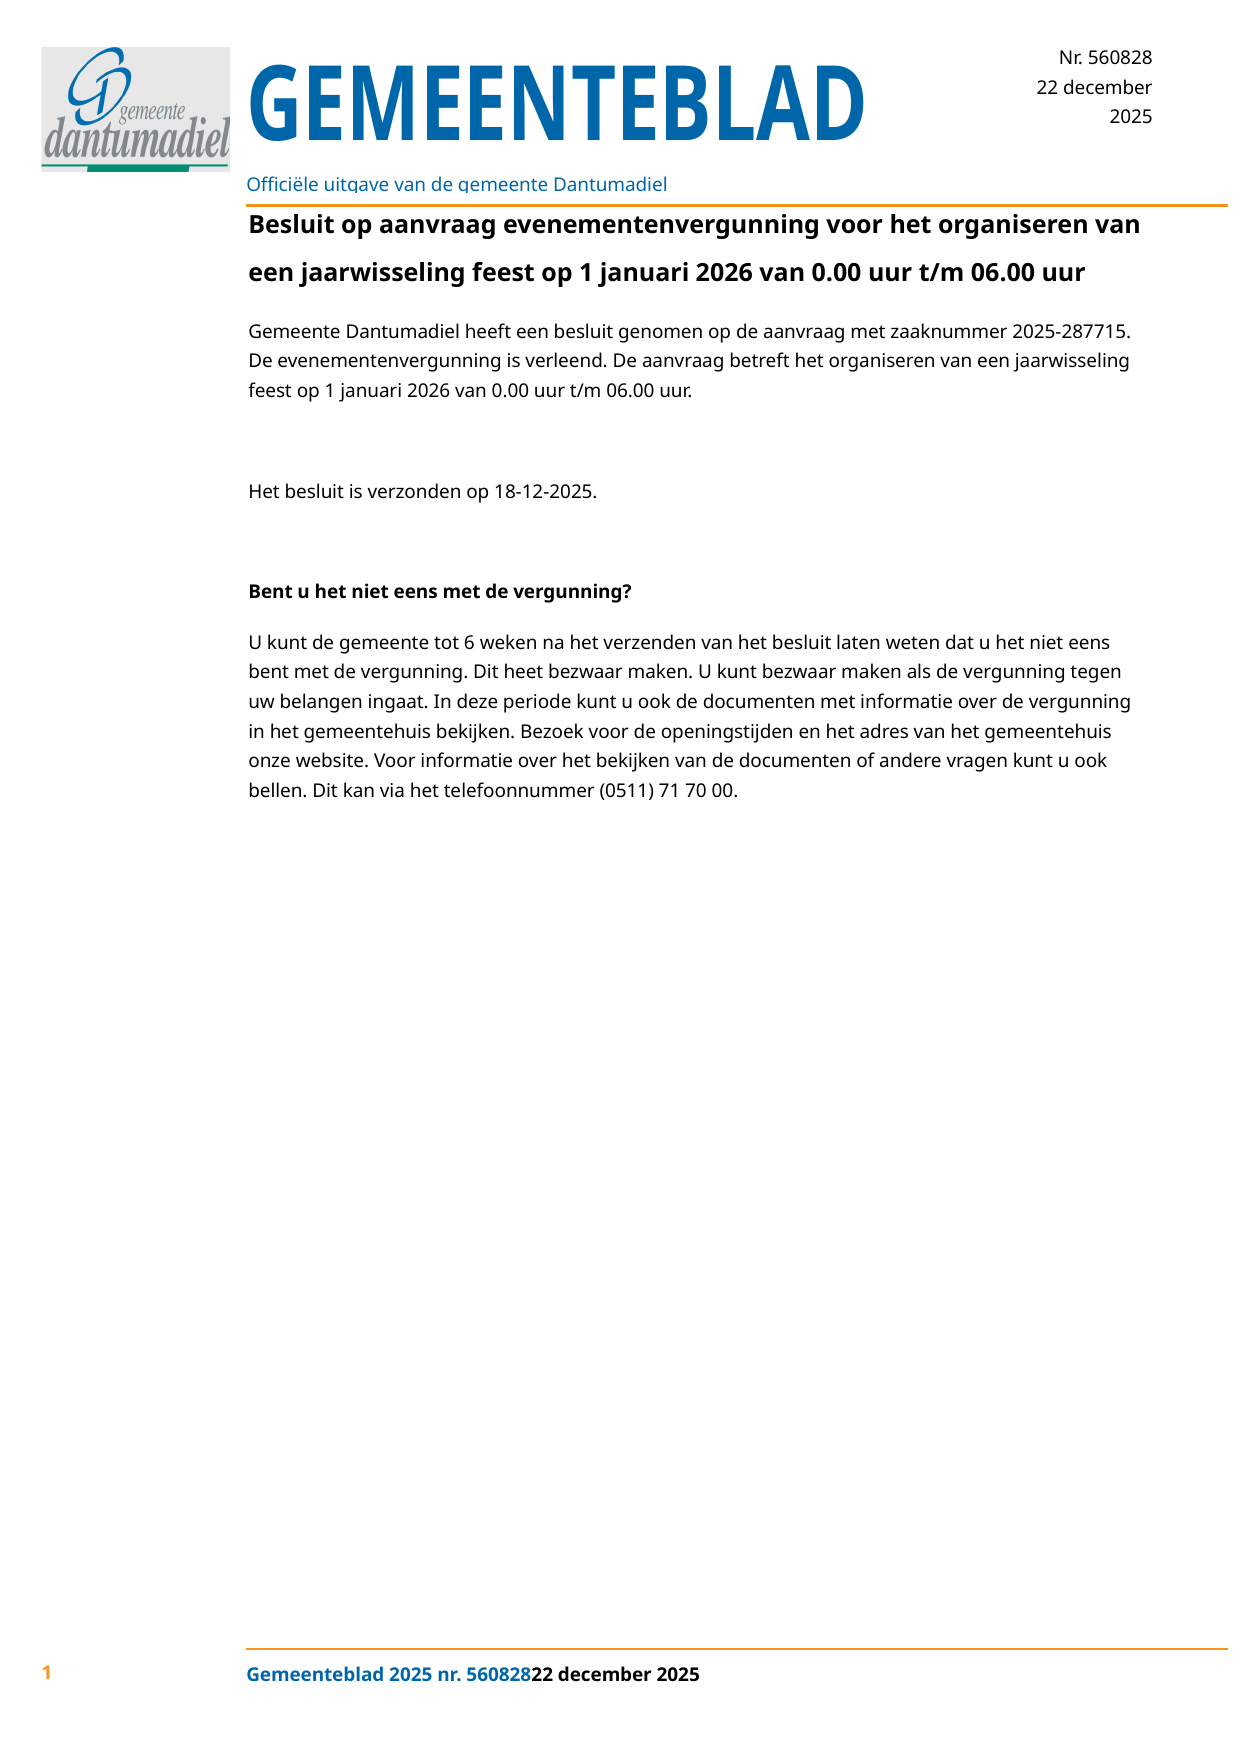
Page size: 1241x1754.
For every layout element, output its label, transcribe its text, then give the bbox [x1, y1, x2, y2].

text Besluit op aanvraag evenementenvergunning voor het organiseren van een jaarwisseling feest op 1 januari 2026 van 0.00 uur t/m 06.00 uur [248, 207, 1152, 288]
picture [41, 47, 231, 172]
text U kunt de gemeente tot 6 weken na het verzenden van het besluit laten weten dat u het niet eens bent met de vergunning. Dit heet bezwaar maken. U kunt bezwaar maken als de vergunning tegen uw belangen ingaat. In deze periode kunt u ook de documenten met informatie over de vergunning in het gemeentehuis bekijken. Bezoek voor de openingstijden en het adres van het gemeentehuis onze website. Voor informatie over het bekijken van de documenten of andere vragen kunt u ook bellen. Dit kan via het telefoonnummer (0511) 71 70 00. [248, 629, 1152, 803]
text Bent u het niet eens met de vergunning? [248, 579, 1152, 604]
text Gemeente Dantumadiel heeft een besluit genomen op de aanvraag met zaaknummer 2025-287715. De evenementenvergunning is verleend. De aanvraag betreft het organiseren van een jaarwisseling feest op 1 januari 2026 van 0.00 uur t/m 06.00 uur. [248, 318, 1152, 403]
text Het besluit is verzonden op 18-12-2025. [248, 478, 1152, 504]
